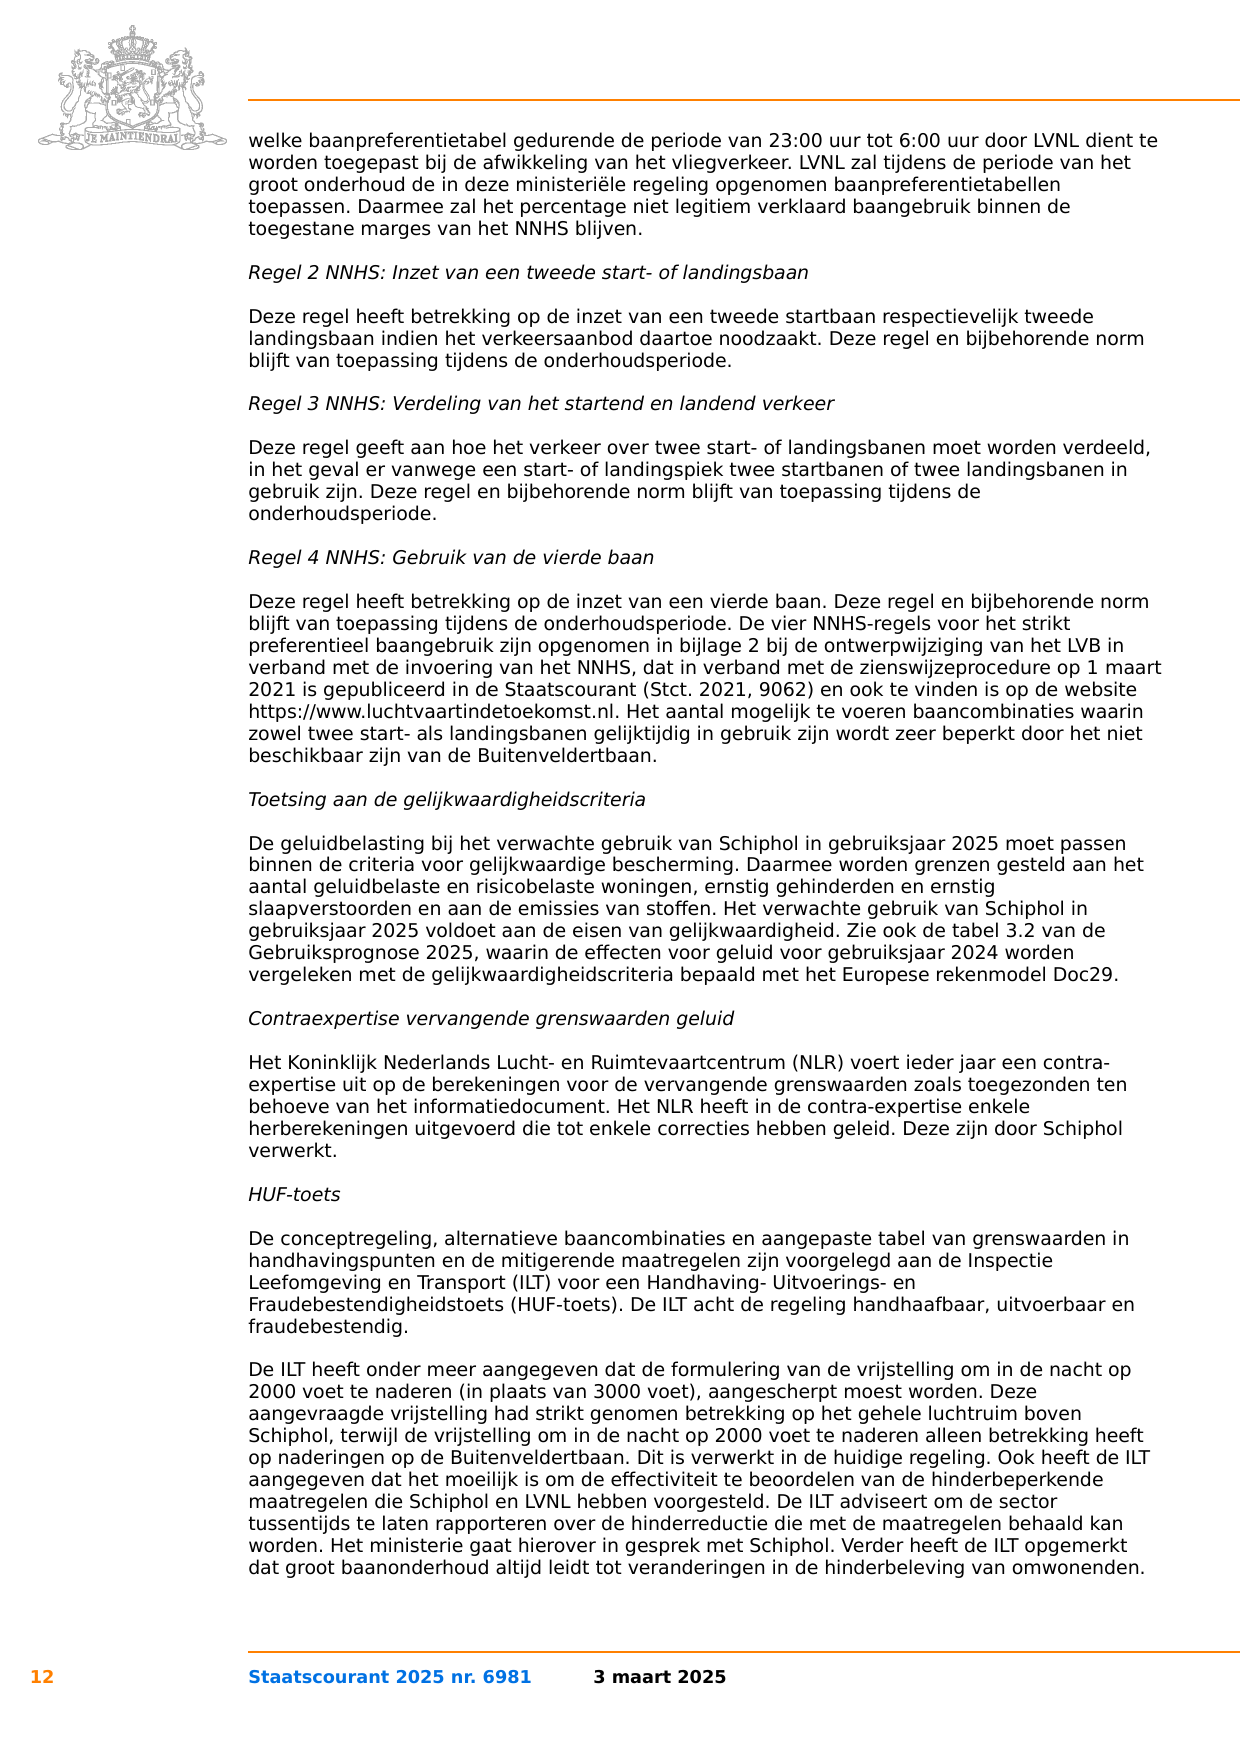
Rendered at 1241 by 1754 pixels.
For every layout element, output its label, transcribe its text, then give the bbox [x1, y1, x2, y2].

text De ILT heeft onder meer aangegeven dat de formulering van de vrijstelling om in de nacht op 2000 voet te naderen (in plaats van 3000 voet), aangescherpt moest worden. Deze aangevraagde vrijstelling had strikt genomen betrekking op het gehele luchtruim boven Schiphol, terwijl de vrijstelling om in de nacht op 2000 voet te naderen alleen betrekking heeft op naderingen op de Buitenveldertbaan. Dit is verwerkt in de huidige regeling. Ook heeft de ILT aangegeven dat het moeilijk is om de effectiviteit te beoordelen van de hinderbeperkende maatregelen die Schiphol en LVNL hebben voorgesteld. De ILT adviseert om de sector tussentijds te laten rapporteren over de hinderreductie die met de maatregelen behaald kan worden. Het ministerie gaat hierover in gesprek met Schiphol. Verder heeft de ILT opgemerkt dat groot baanonderhoud altijd leidt tot veranderingen in de hinderbeleving van omwonenden. [248, 1359, 1163, 1579]
subtitle Regel 4 NNHS: Gebruik van de vierde baan [248, 547, 1163, 569]
picture [38, 25, 227, 150]
subtitle HUF-toets [248, 1184, 1163, 1206]
text De geluidbelasting bij het verwachte gebruik van Schiphol in gebruiksjaar 2025 moet passen binnen de criteria voor gelijkwaardige bescherming. Daarmee worden grenzen gesteld aan het aantal geluidbelaste en risicobelaste woningen, ernstig gehinderden en ernstig slaapverstoorden en aan de emissies van stoffen. Het verwachte gebruik van Schiphol in gebruiksjaar 2025 voldoet aan de eisen van gelijkwaardigheid. Zie ook de tabel 3.2 van de Gebruiksprognose 2025, waarin de effecten voor geluid voor gebruiksjaar 2024 worden vergeleken met de gelijkwaardigheidscriteria bepaald met het Europese rekenmodel Doc29. [248, 832, 1163, 986]
subtitle Regel 2 NNHS: Inzet van een tweede start- of landingsbaan [248, 262, 1163, 284]
text Deze regel heeft betrekking op de inzet van een tweede startbaan respectievelijk tweede landingsbaan indien het verkeersaanbod daartoe noodzaakt. Deze regel en bijbehorende norm blijft van toepassing tijdens de onderhoudsperiode. [248, 306, 1163, 371]
text De conceptregeling, alternatieve baancombinaties en aangepaste tabel van grenswaarden in handhavingspunten en de mitigerende maatregelen zijn voorgelegd aan de Inspectie Leefomgeving en Transport (ILT) voor een Handhaving- Uitvoerings- en Fraudebestendigheidstoets (HUF-toets). De ILT acht de regeling handhaafbaar, uitvoerbaar en fraudebestendig. [248, 1228, 1163, 1337]
text Het Koninklijk Nederlands Lucht- en Ruimtevaartcentrum (NLR) voert ieder jaar een contra-expertise uit op de berekeningen voor de vervangende grenswaarden zoals toegezonden ten behoeve van het informatiedocument. Het NLR heeft in de contra-expertise enkele herberekeningen uitgevoerd die tot enkele correcties hebben geleid. Deze zijn door Schiphol verwerkt. [248, 1052, 1163, 1162]
subtitle Toetsing aan de gelijkwaardigheidscriteria [248, 788, 1163, 811]
text welke baanpreferentietabel gedurende de periode van 23:00 uur tot 6:00 uur door LVNL dient te worden toegepast bij de afwikkeling van het vliegverkeer. LVNL zal tijdens de periode van het groot onderhoud de in deze ministeriële regeling opgenomen baanpreferentietabellen toepassen. Daarmee zal het percentage niet legitiem verklaard baangebruik binnen de toegestane marges van het NNHS blijven. [248, 130, 1163, 240]
text Deze regel geeft aan hoe het verkeer over twee start- of landingsbanen moet worden verdeeld, in het geval er vanwege een start- of landingspiek twee startbanen of twee landingsbanen in gebruik zijn. Deze regel en bijbehorende norm blijft van toepassing tijdens de onderhoudsperiode. [248, 437, 1163, 525]
text Deze regel heeft betrekking op de inzet van een vierde baan. Deze regel en bijbehorende norm blijft van toepassing tijdens de onderhoudsperiode. De vier NNHS-regels voor het strikt preferentieel baangebruik zijn opgenomen in bijlage 2 bij de ontwerpwijziging van het LVB in verband met de invoering van het NNHS, dat in verband met de zienswijzeprocedure op 1 maart 2021 is gepubliceerd in de Staatscourant (Stct. 2021, 9062) en ook te vinden is op de website https://www.luchtvaartindetoekomst.nl. Het aantal mogelijk te voeren baancombinaties waarin zowel twee start- als landingsbanen gelijktijdig in gebruik zijn wordt zeer beperkt door het niet beschikbaar zijn van de Buitenveldertbaan. [248, 591, 1163, 767]
subtitle Contraexpertise vervangende grenswaarden geluid [248, 1008, 1163, 1030]
subtitle Regel 3 NNHS: Verdeling van het startend en landend verkeer [248, 393, 1163, 415]
